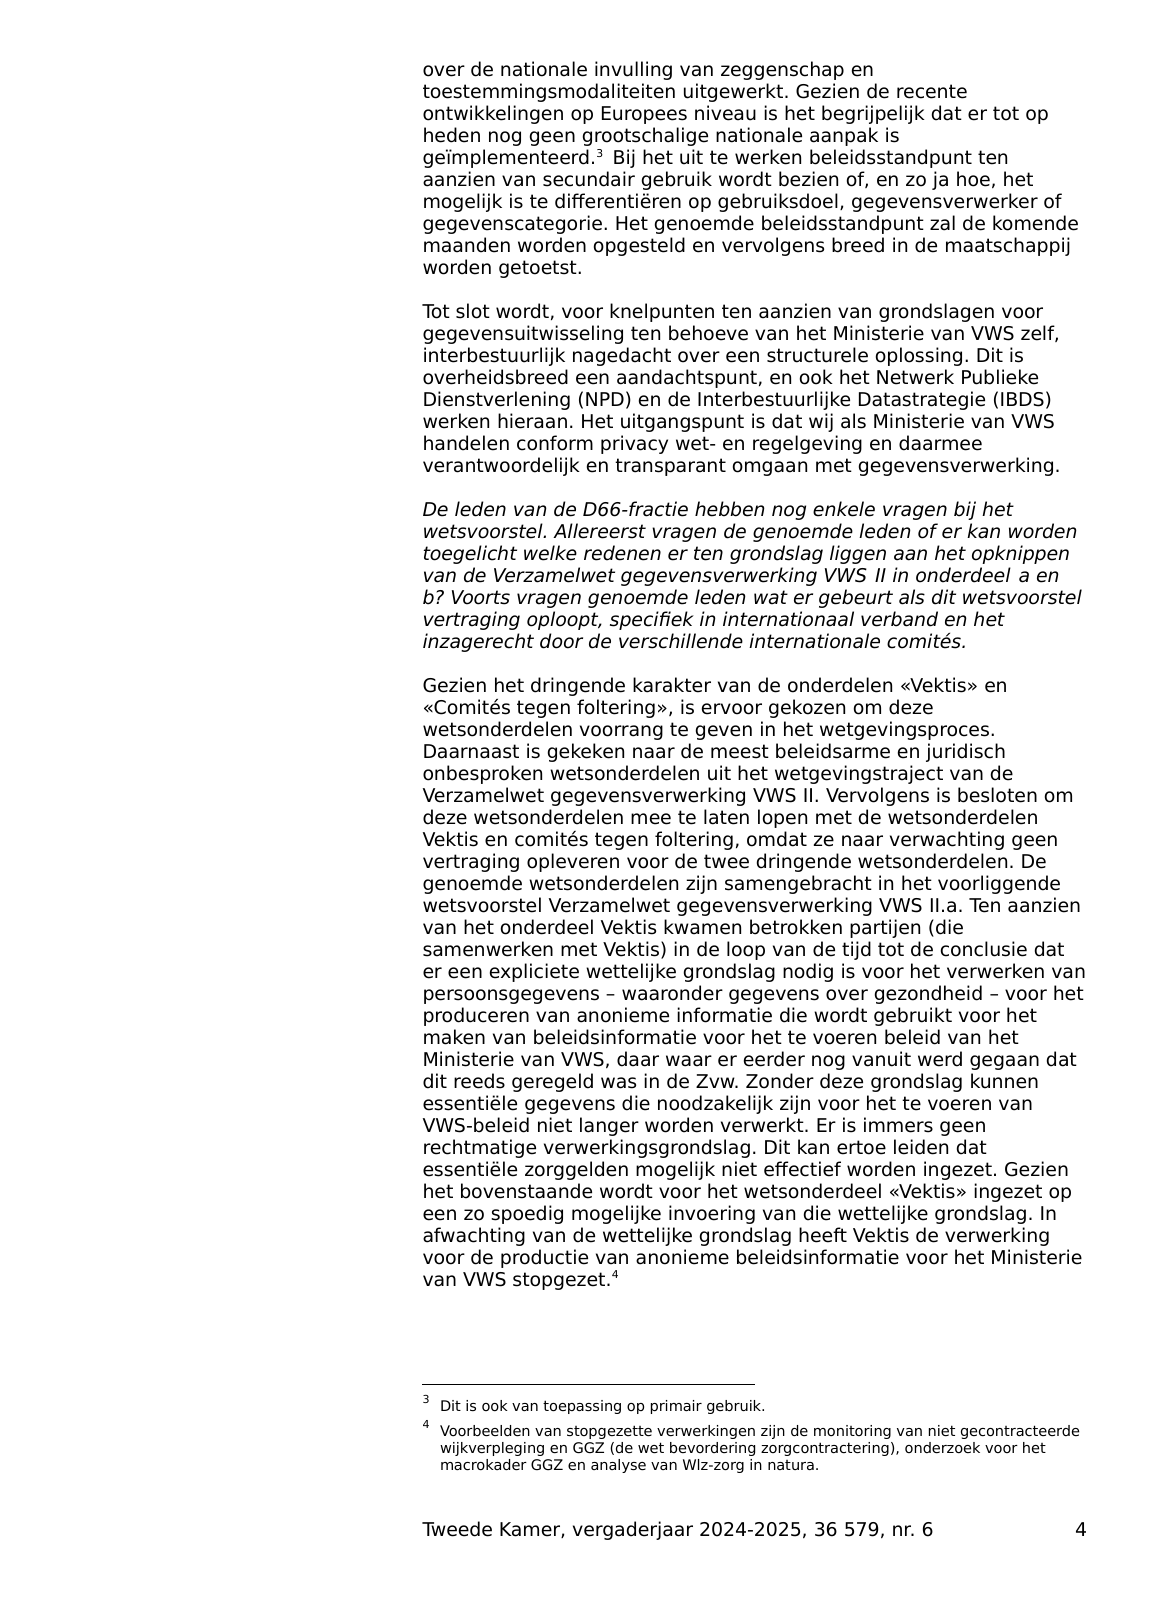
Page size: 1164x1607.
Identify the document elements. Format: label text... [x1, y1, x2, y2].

text Tot slot wordt, voor knelpunten ten aanzien van grondslagen voor gegevensuitwisseling ten behoeve van het Ministerie van VWS zelf, interbestuurlijk nagedacht over een structurele oplossing. Dit is overheidsbreed een aandachtspunt, en ook het Netwerk Publieke Dienstverlening (NPD) en de Interbestuurlijke Datastrategie (IBDS) werken hieraan. Het uitgangspunt is dat wij als Ministerie van VWS handelen conform privacy wet- en regelgeving en daarmee verantwoordelijk en transparant omgaan met gegevensverwerking. [422, 301, 1087, 477]
text De leden van de D66-fractie hebben nog enkele vragen bij het wetsvoorstel. Allereerst vragen de genoemde leden of er kan worden toegelicht welke redenen er ten grondslag liggen aan het opknippen van de Verzamelwet gegevensverwerking VWS II in onderdeel a en b? Voorts vragen genoemde leden wat er gebeurt als dit wetsvoorstel vertraging oploopt, specifiek in internationaal verband en het inzagerecht door de verschillende internationale comités. [422, 499, 1087, 653]
text Gezien het dringende karakter van de onderdelen «Vektis» en «Comités tegen foltering», is ervoor gekozen om deze wetsonderdelen voorrang te geven in het wetgevingsproces. Daarnaast is gekeken naar de meest beleidsarme en juridisch onbesproken wetsonderdelen uit het wetgevingstraject van de Verzamelwet gegevensverwerking VWS II. Vervolgens is besloten om deze wetsonderdelen mee te laten lopen met de wetsonderdelen Vektis en comités tegen foltering, omdat ze naar verwachting geen vertraging opleveren voor de twee dringende wetsonderdelen. De genoemde wetsonderdelen zijn samengebracht in het voorliggende wetsvoorstel Verzamelwet gegevensverwerking VWS II.a. Ten aanzien van het onderdeel Vektis kwamen betrokken partijen (die samenwerken met Vektis) in de loop van de tijd tot de conclusie dat er een expliciete wettelijke grondslag nodig is voor het verwerken van persoonsgegevens – waaronder gegevens over gezondheid – voor het produceren van anonieme informatie die wordt gebruikt voor het maken van beleidsinformatie voor het te voeren beleid van het Ministerie van VWS, daar waar er eerder nog vanuit werd gegaan dat dit reeds geregeld was in de Zvw. Zonder deze grondslag kunnen essentiële gegevens die noodzakelijk zijn voor het te voeren van VWS-beleid niet langer worden verwerkt. Er is immers geen rechtmatige verwerkingsgrondslag. Dit kan ertoe leiden dat essentiële zorggelden mogelijk niet effectief worden ingezet. Gezien het bovenstaande wordt voor het wetsonderdeel «Vektis» ingezet op een zo spoedig mogelijke invoering van die wettelijke grondslag. In afwachting van de wettelijke grondslag heeft Vektis de verwerking voor de productie van anonieme beleidsinformatie voor het Ministerie van VWS stopgezet. [422, 675, 1087, 1291]
text over de nationale invulling van zeggenschap en toestemmingsmodaliteiten uitgewerkt. Gezien de recente ontwikkelingen op Europees niveau is het begrijpelijk dat er tot op heden nog geen grootschalige nationale aanpak is geïmplementeerd. Bij het uit te werken beleidsstandpunt ten aanzien van secundair gebruik wordt bezien of, en zo ja hoe, het mogelijk is te differentiëren op gebruiksdoel, gegevensverwerker of gegevenscategorie. Het genoemde beleidsstandpunt zal de komende maanden worden opgesteld en vervolgens breed in de maatschappij worden getoetst. [422, 59, 1087, 279]
text Voorbeelden van stopgezette verwerkingen zijn de monitoring van niet gecontracteerde wijkverpleging en GGZ (de wet bevordering zorgcontractering), onderzoek voor het macrokader GGZ en analyse van Wlz-zorg in natura. [422, 1418, 1087, 1474]
text Dit is ook van toepassing op primair gebruik. [422, 1393, 1087, 1416]
